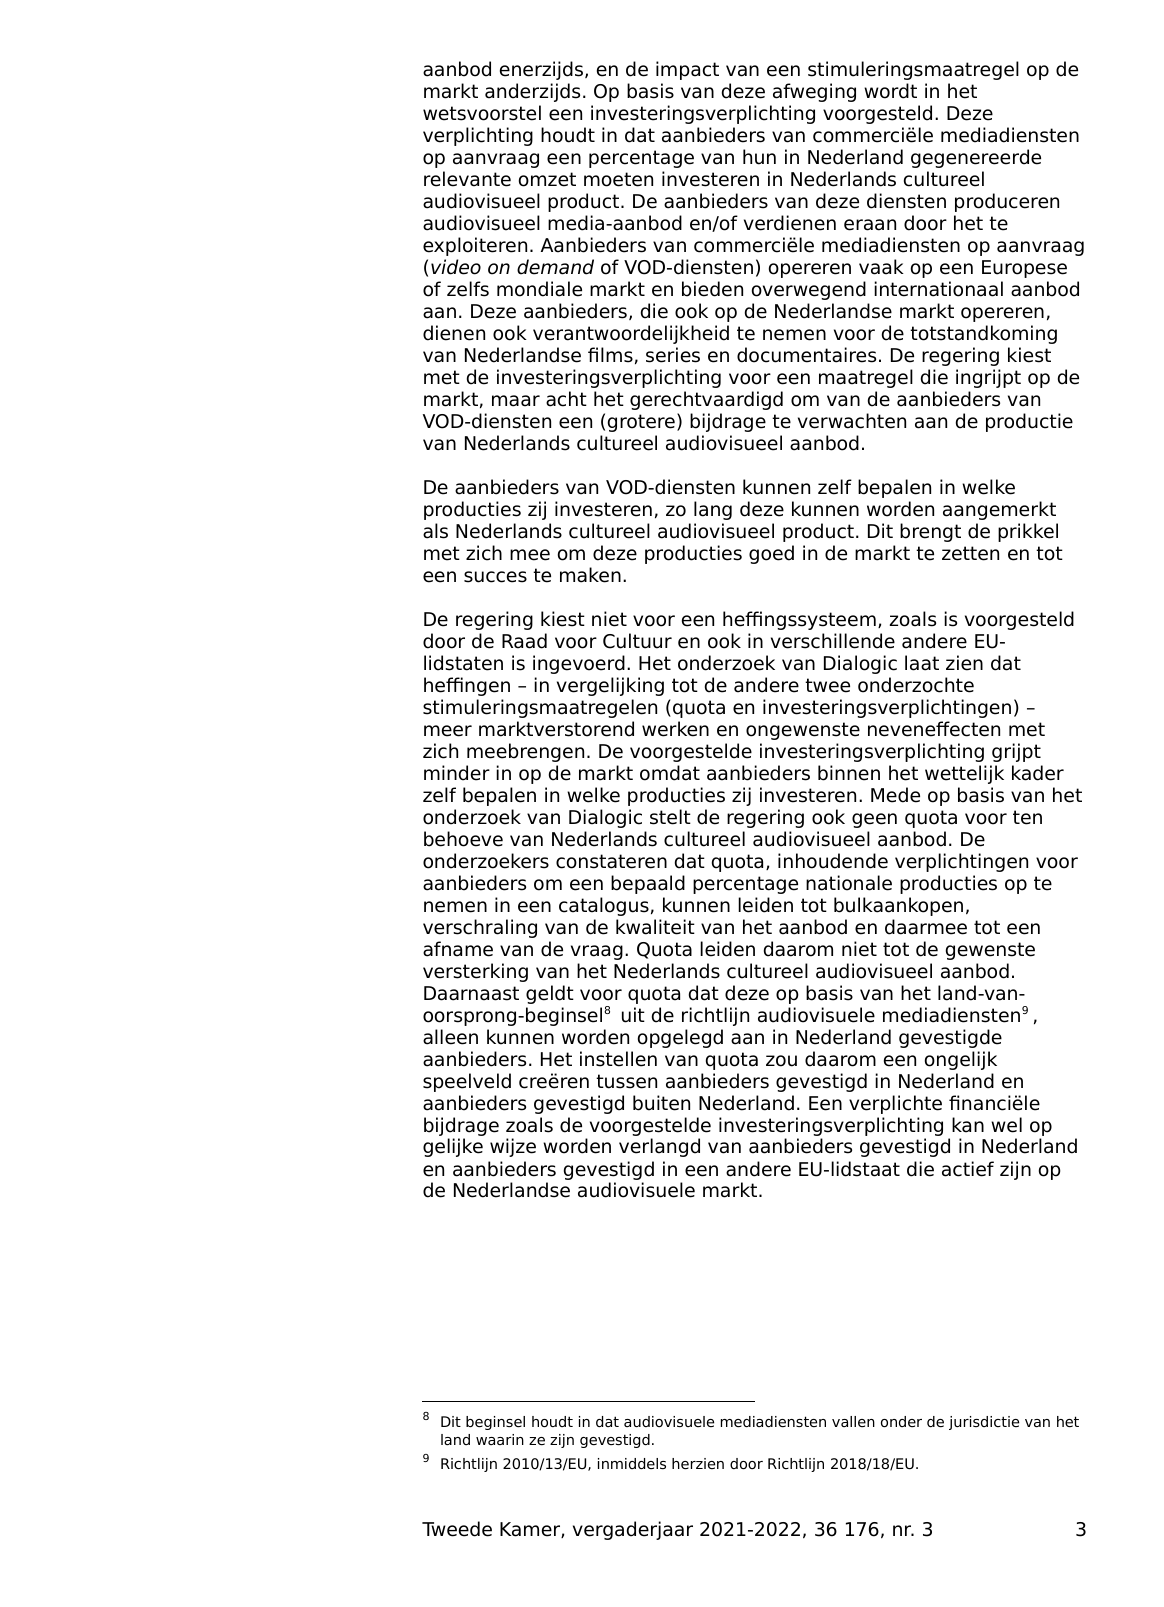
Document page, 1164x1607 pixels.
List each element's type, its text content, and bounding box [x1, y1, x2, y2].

text De regering kiest niet voor een heffingssysteem, zoals is voorgesteld door de Raad voor Cultuur en ook in verschillende andere EU-lidstaten is ingevoerd. Het onderzoek van Dialogic laat zien dat heffingen – in vergelijking tot de andere twee onderzochte stimuleringsmaatregelen (quota en investeringsverplichtingen) – meer marktverstorend werken en ongewenste neveneffecten met zich meebrengen. De voorgestelde investeringsverplichting grijpt minder in op de markt omdat aanbieders binnen het wettelijk kader zelf bepalen in welke producties zij investeren. Mede op basis van het onderzoek van Dialogic stelt de regering ook geen quota voor ten behoeve van Nederlands cultureel audiovisueel aanbod. De onderzoekers constateren dat quota, inhoudende verplichtingen voor aanbieders om een bepaald percentage nationale producties op te nemen in een catalogus, kunnen leiden tot bulkaankopen, verschraling van de kwaliteit van het aanbod en daarmee tot een afname van de vraag. Quota leiden daarom niet tot de gewenste versterking van het Nederlands cultureel audiovisueel aanbod. Daarnaast geldt voor quota dat deze op basis van het land-van-oorsprong-beginsel uit de richtlijn audiovisuele mediadiensten, alleen kunnen worden opgelegd aan in Nederland gevestigde aanbieders. Het instellen van quota zou daarom een ongelijk speelveld creëren tussen aanbieders gevestigd in Nederland en aanbieders gevestigd buiten Nederland. Een verplichte financiële bijdrage zoals de voorgestelde investeringsverplichting kan wel op gelijke wijze worden verlangd van aanbieders gevestigd in Nederland en aanbieders gevestigd in een andere EU-lidstaat die actief zijn op de Nederlandse audiovisuele markt. [422, 609, 1087, 1202]
text Dit beginsel houdt in dat audiovisuele mediadiensten vallen onder de jurisdictie van het land waarin ze zijn gevestigd. [422, 1410, 1087, 1449]
text De aanbieders van VOD-diensten kunnen zelf bepalen in welke producties zij investeren, zo lang deze kunnen worden aangemerkt als Nederlands cultureel audiovisueel product. Dit brengt de prikkel met zich mee om deze producties goed in de markt te zetten en tot een succes te maken. [422, 477, 1087, 587]
text aanbod enerzijds, en de impact van een stimuleringsmaatregel op de markt anderzijds. Op basis van deze afweging wordt in het wetsvoorstel een investeringsverplichting voorgesteld. Deze verplichting houdt in dat aanbieders van commerciële mediadiensten op aanvraag een percentage van hun in Nederland gegenereerde relevante omzet moeten investeren in Nederlands cultureel audiovisueel product. De aanbieders van deze diensten produceren audiovisueel media-aanbod en/of verdienen eraan door het te exploiteren. Aanbieders van commerciële mediadiensten op aanvraag (video on demand of VOD-diensten) opereren vaak op een Europese of zelfs mondiale markt en bieden overwegend internationaal aanbod aan. Deze aanbieders, die ook op de Nederlandse markt opereren, dienen ook verantwoordelijkheid te nemen voor de totstandkoming van Nederlandse films, series en documentaires. De regering kiest met de investeringsverplichting voor een maatregel die ingrijpt op de markt, maar acht het gerechtvaardigd om van de aanbieders van VOD-diensten een (grotere) bijdrage te verwachten aan de productie van Nederlands cultureel audiovisueel aanbod. [422, 59, 1087, 455]
text Richtlijn 2010/13/EU, inmiddels herzien door Richtlijn 2018/18/EU. [422, 1452, 1087, 1474]
